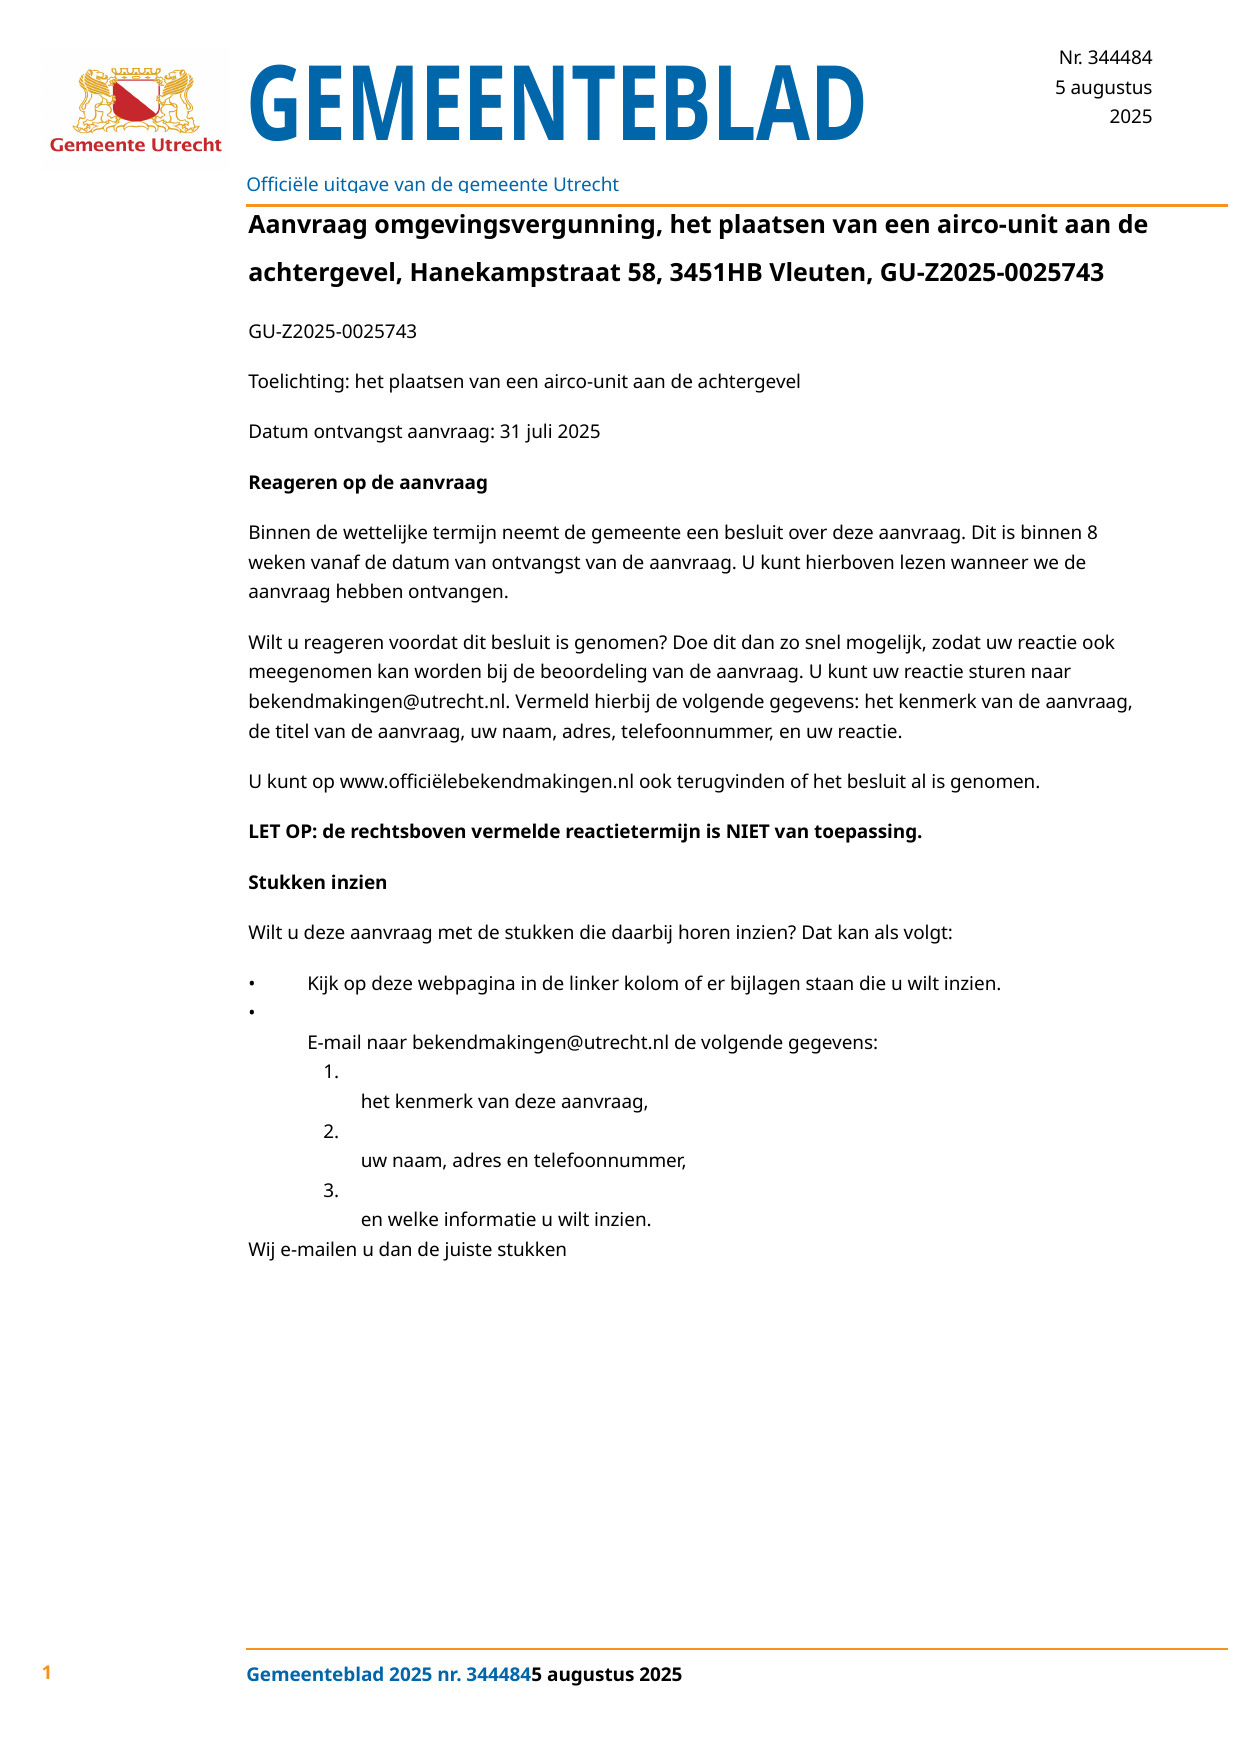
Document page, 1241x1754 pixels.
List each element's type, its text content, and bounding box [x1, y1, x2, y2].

text Binnen de wettelijke termijn neemt de gemeente een besluit over deze aanvraag. Dit is binnen 8 weken vanaf de datum van ontvangst van de aanvraag. U kunt hierboven lezen wanneer we de aanvraag hebben ontvangen. [248, 519, 1152, 604]
text Reageren op de aanvraag [248, 469, 1152, 495]
list uw naam, adres en telefoonnummer, [323, 1147, 1152, 1173]
list en welke informatie u wilt inzien. [323, 1207, 1152, 1232]
text Toelichting: het plaatsen van een airco-unit aan de achtergevel [248, 368, 1152, 394]
list het kenmerk van deze aanvraag, [323, 1088, 1152, 1114]
text GU-Z2025-0025743 [248, 318, 1152, 344]
text Stukken inzien [248, 869, 1152, 895]
list E-mail naar bekendmakingen@utrecht.nl de volgende gegevens: [248, 1029, 1152, 1055]
text U kunt op www.officiëlebekendmakingen.nl ook terugvinden of het besluit al is genomen. [248, 768, 1152, 794]
list Kijk op deze webpagina in de linker kolom of er bijlagen staan die u wilt inzien. [248, 970, 1152, 996]
text Wilt u reageren voordat dit besluit is genomen? Doe dit dan zo snel mogelijk, zodat uw reactie ook meegenomen kan worden bij de beoordeling van de aanvraag. U kunt uw reactie sturen naar bekendmakingen@utrecht.nl. Vermeld hierbij de volgende gegevens: het kenmerk van de aanvraag, de titel van de aanvraag, uw naam, adres, telefoonnummer, en uw reactie. [248, 629, 1152, 744]
text Datum ontvangst aanvraag: 31 juli 2025 [248, 419, 1152, 444]
text Wilt u deze aanvraag met de stukken die daarbij horen inzien? Dat kan als volgt: [248, 919, 1152, 945]
text Wij e-mailen u dan de juiste stukken [248, 1236, 1152, 1262]
text Aanvraag omgevingsvergunning, het plaatsen van een airco-unit aan de achtergevel, Hanekampstraat 58, 3451HB Vleuten, GU-Z2025-0025743 [248, 207, 1152, 288]
picture [41, 47, 231, 172]
text LET OP: de rechtsboven vermelde reactietermijn is NIET van toepassing. [248, 819, 1152, 844]
